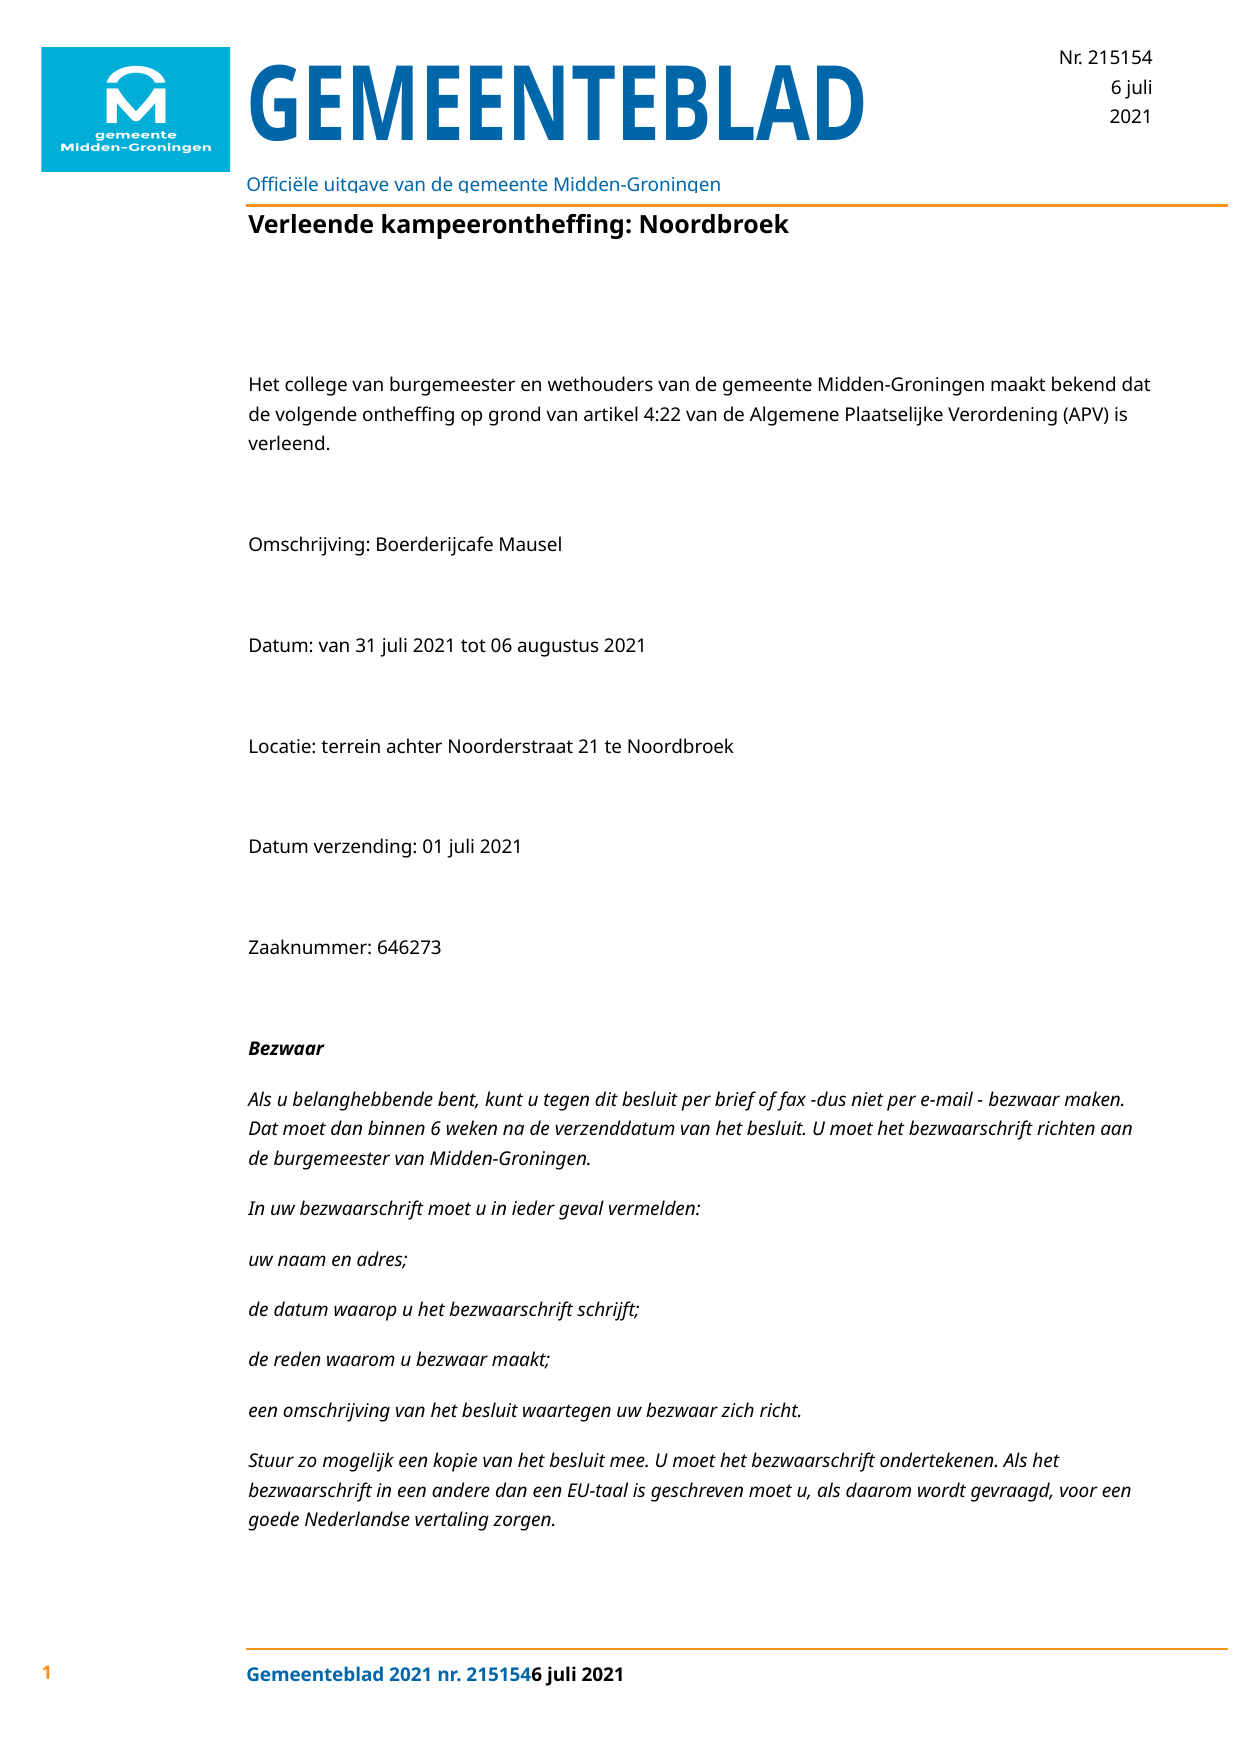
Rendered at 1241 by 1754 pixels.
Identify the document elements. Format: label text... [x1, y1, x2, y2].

picture [107, 89, 165, 122]
text Bezwaar [248, 1035, 1152, 1061]
text Het college van burgemeester en wethouders van de gemeente Midden-Groningen maakt bekend dat de volgende ontheffing op grond van artikel 4:22 van de Algemene Plaatselijke Verordening (APV) is verleend. [248, 371, 1152, 456]
text Omschrijving: Boerderijcafe Mausel [248, 531, 1152, 557]
text In uw bezwaarschrift moet u in ieder geval vermelden: [248, 1195, 1152, 1221]
text de datum waarop u het bezwaarschrift schrijft; [248, 1296, 1152, 1322]
text Zaaknummer: 646273 [248, 934, 1152, 960]
picture [108, 66, 164, 82]
text Datum: van 31 juli 2021 tot 06 augustus 2021 [248, 632, 1152, 658]
text Verleende kampeerontheffing: Noordbroek [248, 207, 1152, 241]
text uw naam en adres; [248, 1246, 1152, 1271]
text Datum verzending: 01 juli 2021 [248, 834, 1152, 859]
text Als u belanghebbende bent, kunt u tegen dit besluit per brief of fax -dus niet per e-mail - bezwaar maken. Dat moet dan binnen 6 weken na de verzenddatum van het besluit. U moet het bezwaarschrift richten aan de burgemeester van Midden-Groningen. [248, 1086, 1152, 1171]
text de reden waarom u bezwaar maakt; [248, 1347, 1152, 1372]
text Stuur zo mogelijk een kopie van het besluit mee. U moet het bezwaarschrift ondertekenen. Als het bezwaarschrift in een andere dan een EU-taal is geschreven moet u, als daarom wordt gevraagd, voor een goede Nederlandse vertaling zorgen. [248, 1447, 1152, 1532]
text Locatie: terrein achter Noorderstraat 21 te Noordbroek [248, 733, 1152, 758]
text een omschrijving van het besluit waartegen uw bezwaar zich richt. [248, 1397, 1152, 1423]
picture [184, 146, 190, 153]
